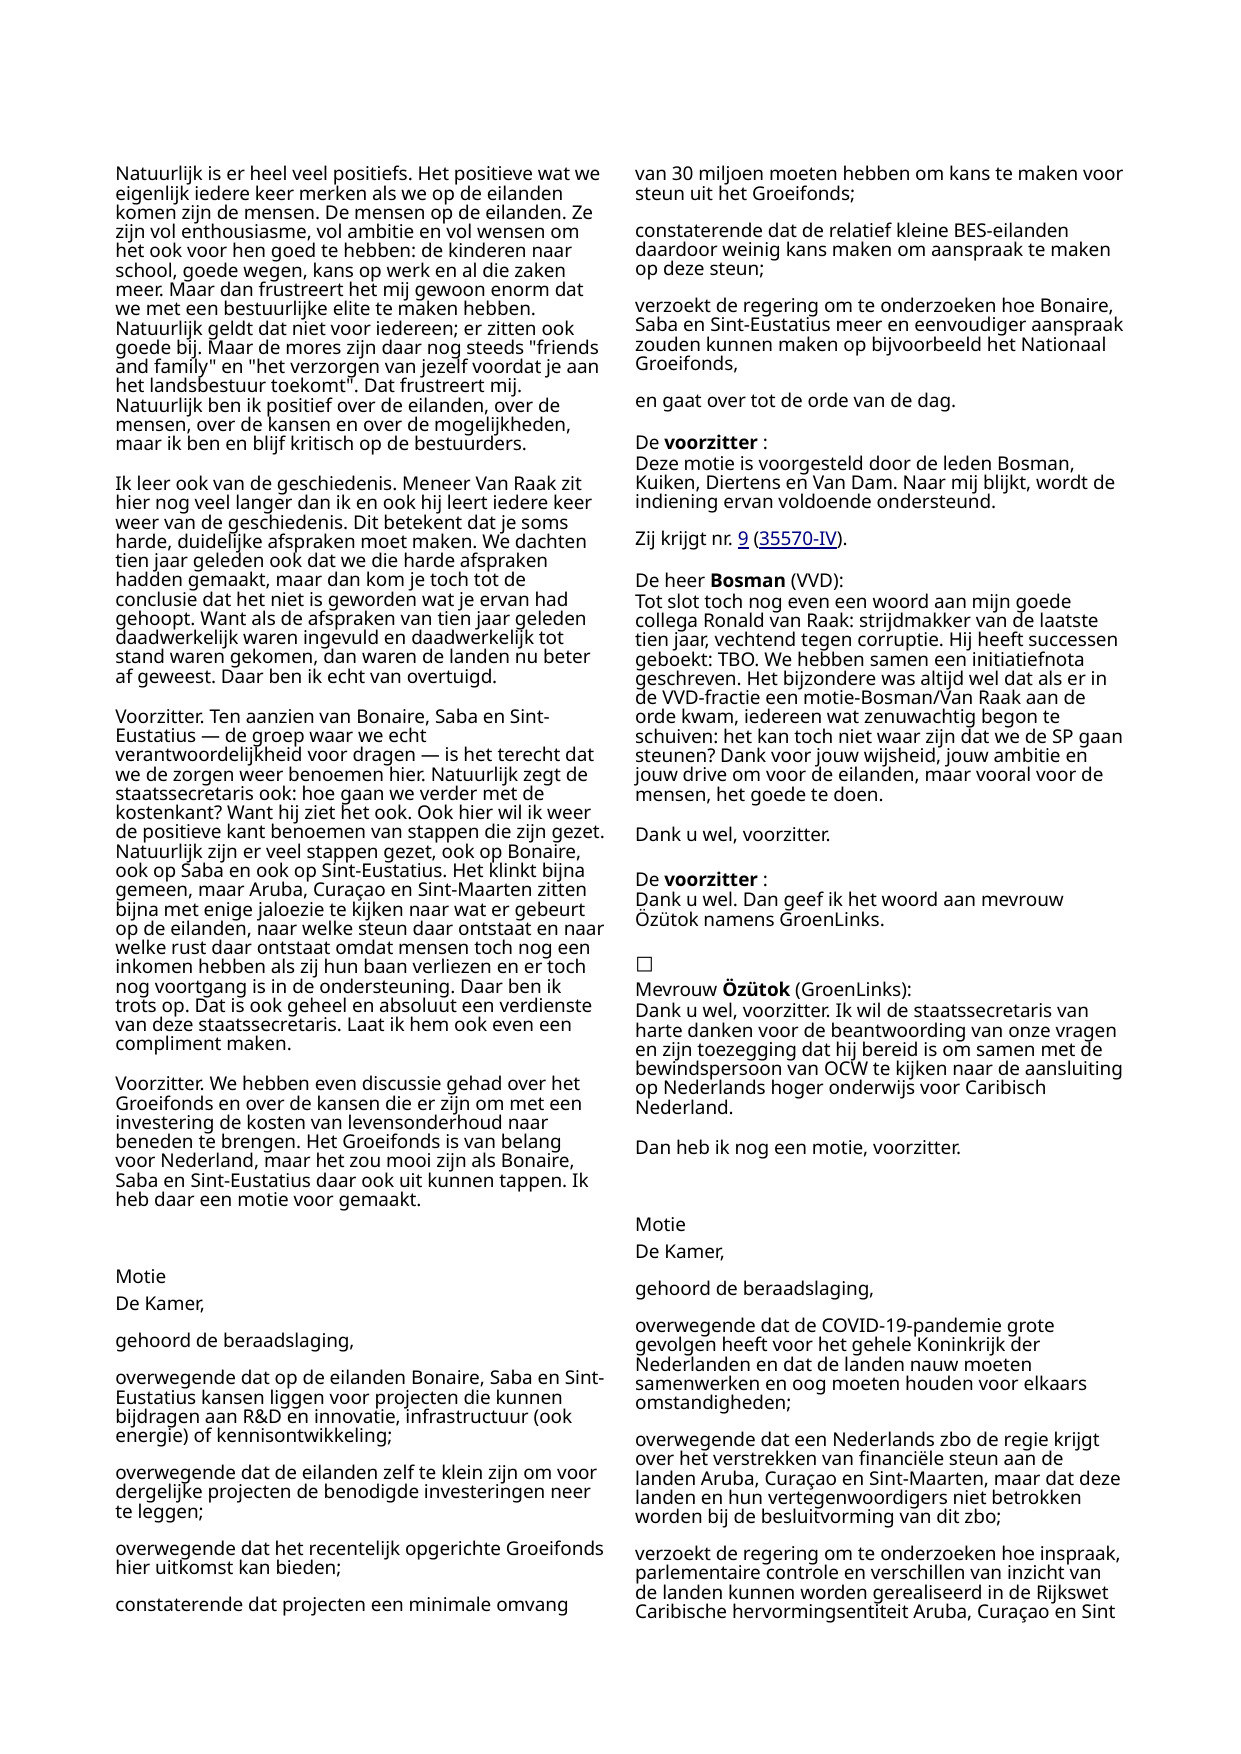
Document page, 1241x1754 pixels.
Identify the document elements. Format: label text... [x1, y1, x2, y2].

text Motie [115, 1264, 605, 1289]
text Deze motie is voorgesteld door de leden Bosman, Kuiken, Diertens en Van Dam. Naar mij blijkt, wordt de indiening ervan voldoende ondersteund. [635, 454, 1125, 512]
text gehoord de beraadslaging, [115, 1332, 605, 1352]
text De voorzitter : [635, 866, 1125, 891]
text De Kamer, [635, 1243, 1125, 1262]
text overwegende dat de COVID-19-pandemie grote gevolgen heeft voor het gehele Koninkrijk der Nederlanden en dat de landen nauw moeten samenwerken en oog moeten houden voor elkaars omstandigheden; [635, 1317, 1125, 1413]
text Dank u wel, voorzitter. [635, 826, 1125, 845]
text Dan heb ik nog een motie, voorzitter. [635, 1139, 1125, 1158]
text De heer Bosman (VVD): [635, 567, 1125, 593]
text Mevrouw Özütok (GroenLinks): [635, 977, 1125, 1002]
text gehoord de beraadslaging, [635, 1280, 1125, 1299]
text De Kamer, [115, 1295, 605, 1315]
text Tot slot toch nog even een woord aan mijn goede collega Ronald van Raak: strijdmakker van de laatste tien jaar, vechtend tegen corruptie. Hij heeft successen geboekt: TBO. We hebben samen een initiatiefnota geschreven. Het bijzondere was altijd wel dat als er in de VVD-fractie een motie-Bosman/Van Raak aan de orde kwam, iedereen wat zenuwachtig begon te schuiven: het kan toch niet waar zijn dat we de SP gaan steunen? Dank voor jouw wijsheid, jouw ambitie en jouw drive om voor de eilanden, maar vooral voor de mensen, het goede te doen. [635, 593, 1125, 805]
text en gaat over tot de orde van de dag. [635, 392, 1125, 411]
text van 30 miljoen moeten hebben om kans te maken voor steun uit het Groeifonds; [635, 165, 1125, 204]
text constaterende dat projecten een minimale omvang [115, 1596, 605, 1615]
text overwegende dat op de eilanden Bonaire, Saba en Sint-Eustatius kansen liggen voor projecten die kunnen bijdragen aan R&D en innovatie, infrastructuur (ook energie) of kennisontwikkeling; [115, 1369, 605, 1446]
text verzoekt de regering om te onderzoeken hoe inspraak, parlementaire controle en verschillen van inzicht van de landen kunnen worden gerealiseerd in de Rijkswet Caribische hervormingsentiteit Aruba, Curaçao en Sint [635, 1545, 1125, 1622]
text De voorzitter : [635, 429, 1125, 454]
text verzoekt de regering om te onderzoeken hoe Bonaire, Saba en Sint-Eustatius meer en eenvoudiger aanspraak zouden kunnen maken op bijvoorbeeld het Nationaal Groeifonds, [635, 297, 1125, 374]
text Dank u wel, voorzitter. Ik wil de staatssecretaris van harte danken voor de beantwoording van onze vragen en zijn toezegging dat hij bereid is om samen met de bewindspersoon van OCW te kijken naar de aansluiting op Nederlands hoger onderwijs voor Caribisch Nederland. [635, 1002, 1125, 1118]
text Motie [635, 1211, 1125, 1237]
text constaterende dat de relatief kleine BES-eilanden daardoor weinig kans maken om aanspraak te maken op deze steun; [635, 222, 1125, 279]
text overwegende dat de eilanden zelf te klein zijn om voor dergelijke projecten de benodigde investeringen neer te leggen; [115, 1464, 605, 1522]
text overwegende dat een Nederlands zbo de regie krijgt over het verstrekken van financiële steun aan de landen Aruba, Curaçao en Sint-Maarten, maar dat deze landen en hun vertegenwoordigers niet betrokken worden bij de besluitvorming van dit zbo; [635, 1431, 1125, 1527]
text Natuurlijk is er heel veel positiefs. Het positieve wat we eigenlijk iedere keer merken als we op de eilanden komen zijn de mensen. De mensen op de eilanden. Ze zijn vol enthousiasme, vol ambitie en vol wensen om het ook voor hen goed te hebben: de kinderen naar school, goede wegen, kans op werk en al die zaken meer. Maar dan frustreert het mij gewoon enorm dat we met een bestuurlijke elite te maken hebben. Natuurlijk geldt dat niet voor iedereen; er zitten ook goede bij. Maar de mores zijn daar nog steeds "friends and family" en "het verzorgen van jezelf voordat je aan het landsbestuur toekomt". Dat frustreert mij. Natuurlijk ben ik positief over de eilanden, over de mensen, over de kansen en over de mogelijkheden, maar ik ben en blijf kritisch op de bestuurders. [115, 165, 605, 454]
text ⬜ [635, 951, 1125, 977]
text Dank u wel. Dan geef ik het woord aan mevrouw Özütok namens GroenLinks. [635, 891, 1125, 930]
text overwegende dat het recentelijk opgerichte Groeifonds hier uitkomst kan bieden; [115, 1540, 605, 1578]
text Ik leer ook van de geschiedenis. Meneer Van Raak zit hier nog veel langer dan ik en ook hij leert iedere keer weer van de geschiedenis. Dit betekent dat je soms harde, duidelijke afspraken moet maken. We dachten tien jaar geleden ook dat we die harde afspraken hadden gemaakt, maar dan kom je toch tot de conclusie dat het niet is geworden wat je ervan had gehoopt. Want als de afspraken van tien jaar geleden daadwerkelijk waren ingevuld en daadwerkelijk tot stand waren gekomen, dan waren de landen nu beter af geweest. Daar ben ik echt van overtuigd. [115, 475, 605, 687]
text Zij krijgt nr. 9 (35570-IV). [635, 530, 1125, 549]
text Voorzitter. Ten aanzien van Bonaire, Saba en Sint-Eustatius — de groep waar we echt verantwoordelijkheid voor dragen — is het terecht dat we de zorgen weer benoemen hier. Natuurlijk zegt de staatssecretaris ook: hoe gaan we verder met de kostenkant? Want hij ziet het ook. Ook hier wil ik weer de positieve kant benoemen van stappen die zijn gezet. Natuurlijk zijn er veel stappen gezet, ook op Bonaire, ook op Saba en ook op Sint-Eustatius. Het klinkt bijna gemeen, maar Aruba, Curaçao en Sint-Maarten zitten bijna met enige jaloezie te kijken naar wat er gebeurt op de eilanden, naar welke steun daar ontstaat en naar welke rust daar ontstaat omdat mensen toch nog een inkomen hebben als zij hun baan verliezen en er toch nog voortgang is in de ondersteuning. Daar ben ik trots op. Dat is ook geheel en absoluut een verdienste van deze staatssecretaris. Laat ik hem ook even een compliment maken. [115, 708, 605, 1055]
text Voorzitter. We hebben even discussie gehad over het Groeifonds en over de kansen die er zijn om met een investering de kosten van levensonderhoud naar beneden te brengen. Het Groeifonds is van belang voor Nederland, maar het zou mooi zijn als Bonaire, Saba en Sint-Eustatius daar ook uit kunnen tappen. Ik heb daar een motie voor gemaakt. [115, 1075, 605, 1210]
